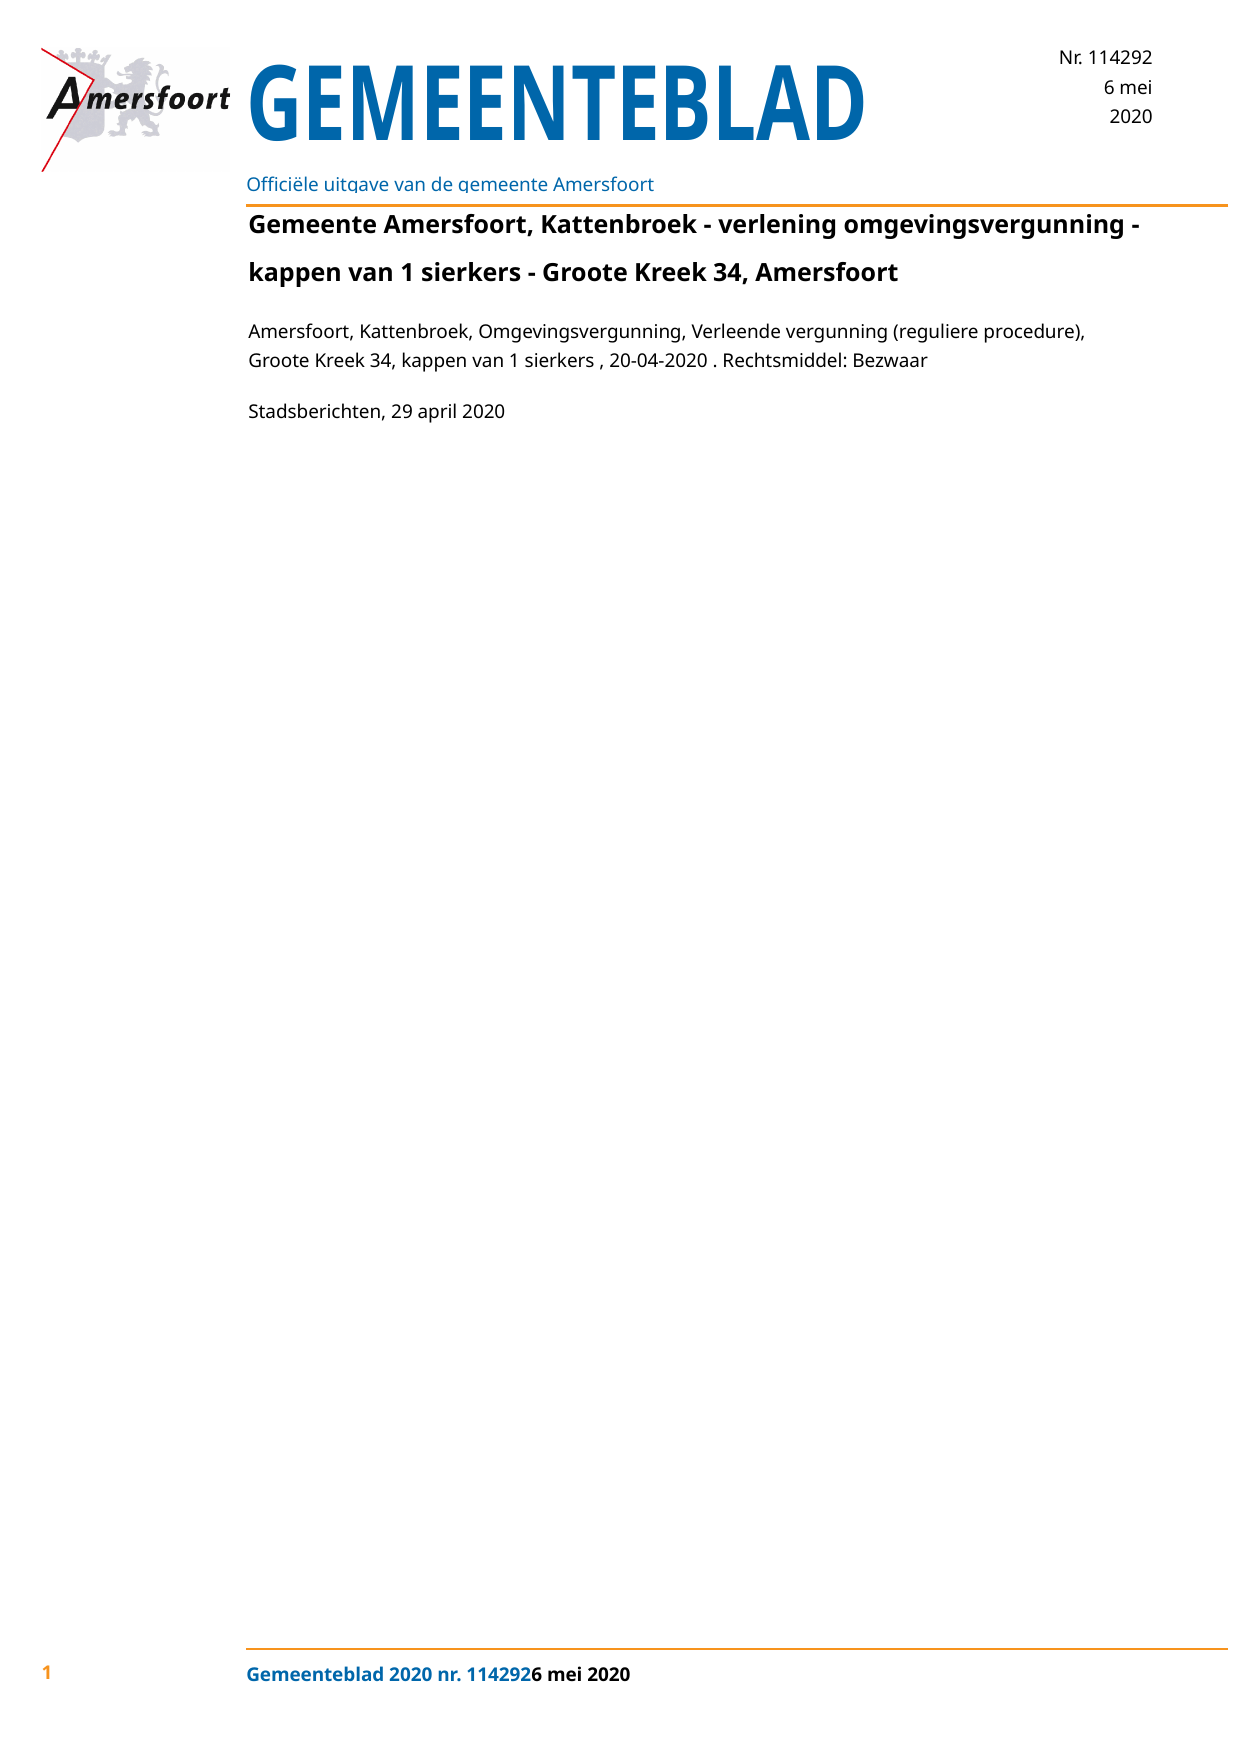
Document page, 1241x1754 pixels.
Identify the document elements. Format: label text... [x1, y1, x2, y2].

picture [41, 47, 231, 172]
text Gemeente Amersfoort, Kattenbroek - verlening omgevingsvergunning - kappen van 1 sierkers - Groote Kreek 34, Amersfoort [248, 207, 1152, 288]
text Stadsberichten, 29 april 2020 [248, 398, 1152, 424]
text Amersfoort, Kattenbroek, Omgevingsvergunning, Verleende vergunning (reguliere procedure), Groote Kreek 34, kappen van 1 sierkers , 20-04-2020 . Rechtsmiddel: Bezwaar [248, 318, 1152, 373]
